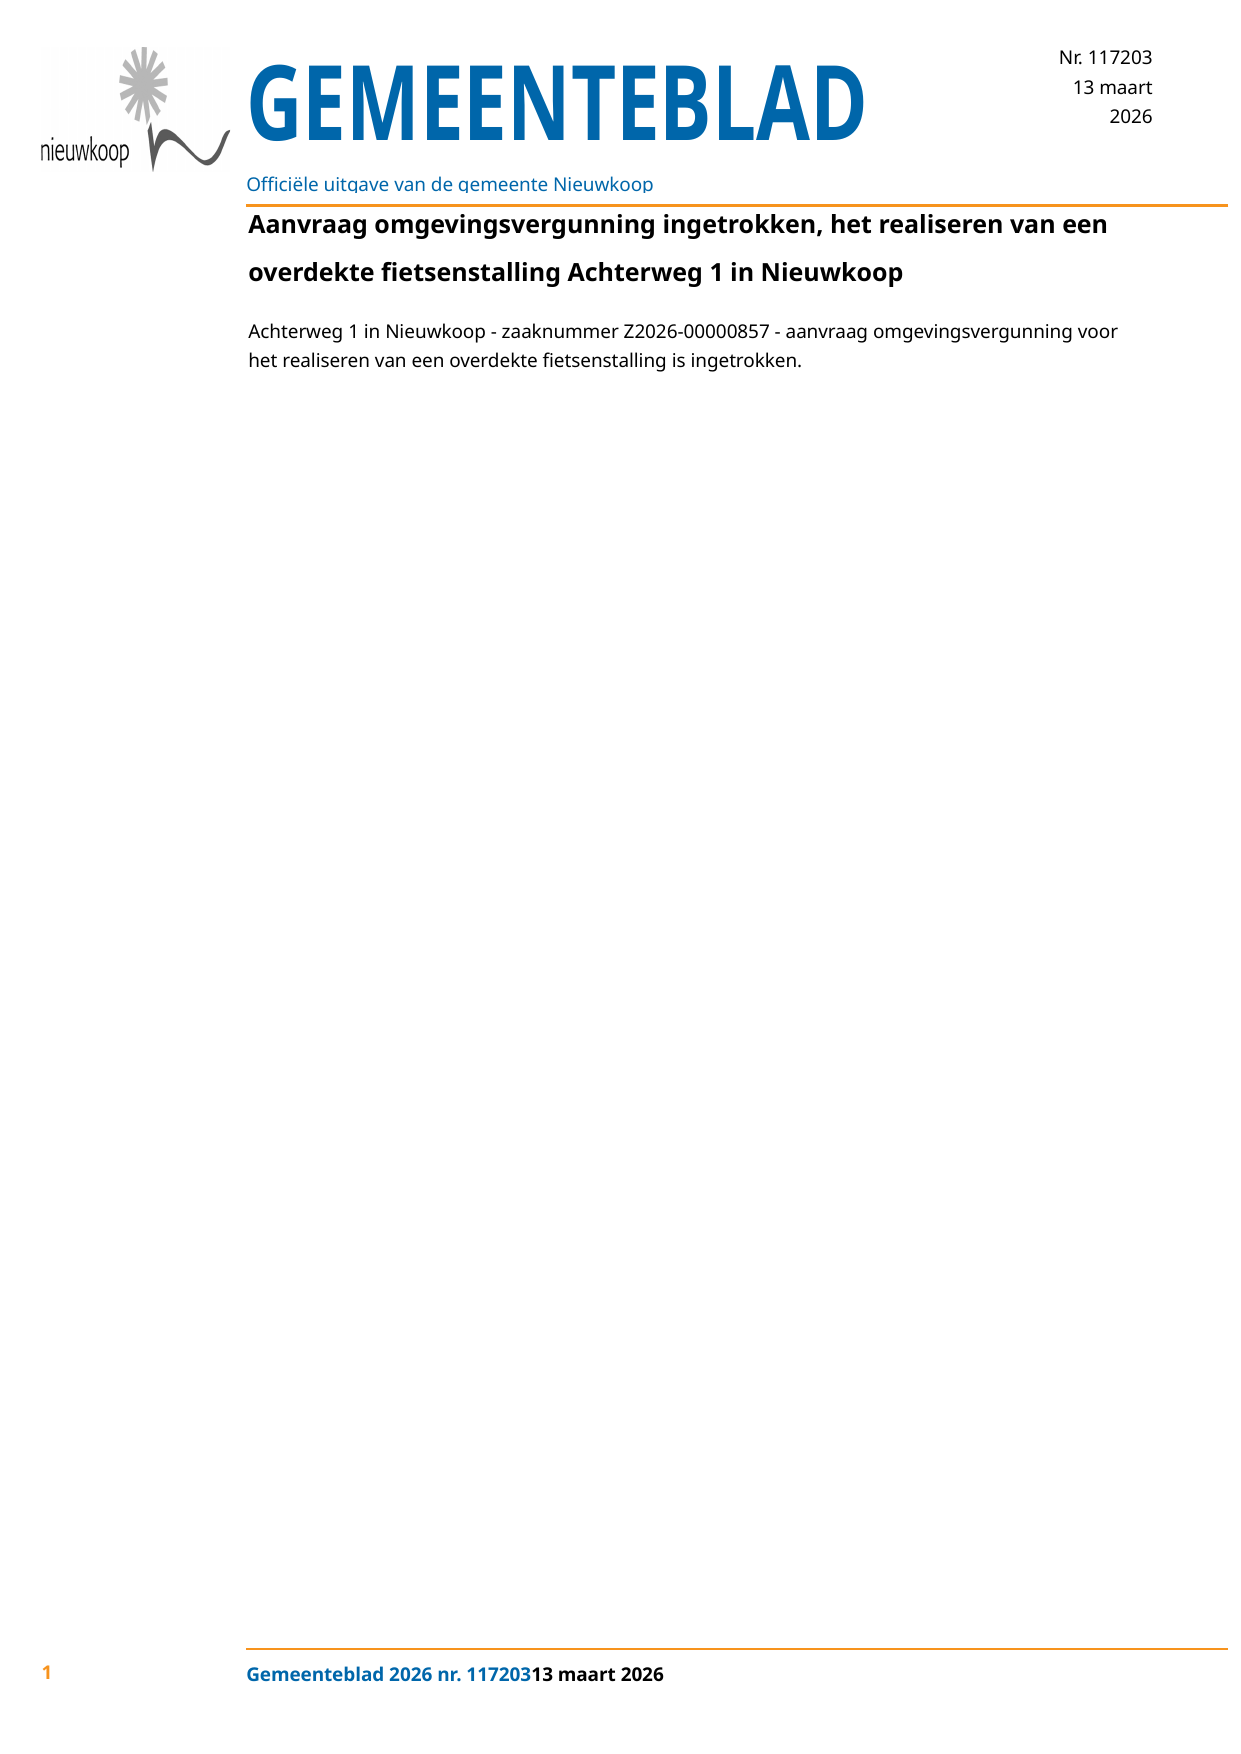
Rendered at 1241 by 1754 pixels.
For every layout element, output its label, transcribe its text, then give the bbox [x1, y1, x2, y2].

picture [41, 47, 231, 172]
text Achterweg 1 in Nieuwkoop - zaaknummer Z2026-00000857 - aanvraag omgevingsvergunning voor het realiseren van een overdekte fietsenstalling is ingetrokken. [248, 318, 1152, 373]
text Aanvraag omgevingsvergunning ingetrokken, het realiseren van een overdekte fietsenstalling Achterweg 1 in Nieuwkoop [248, 207, 1152, 288]
